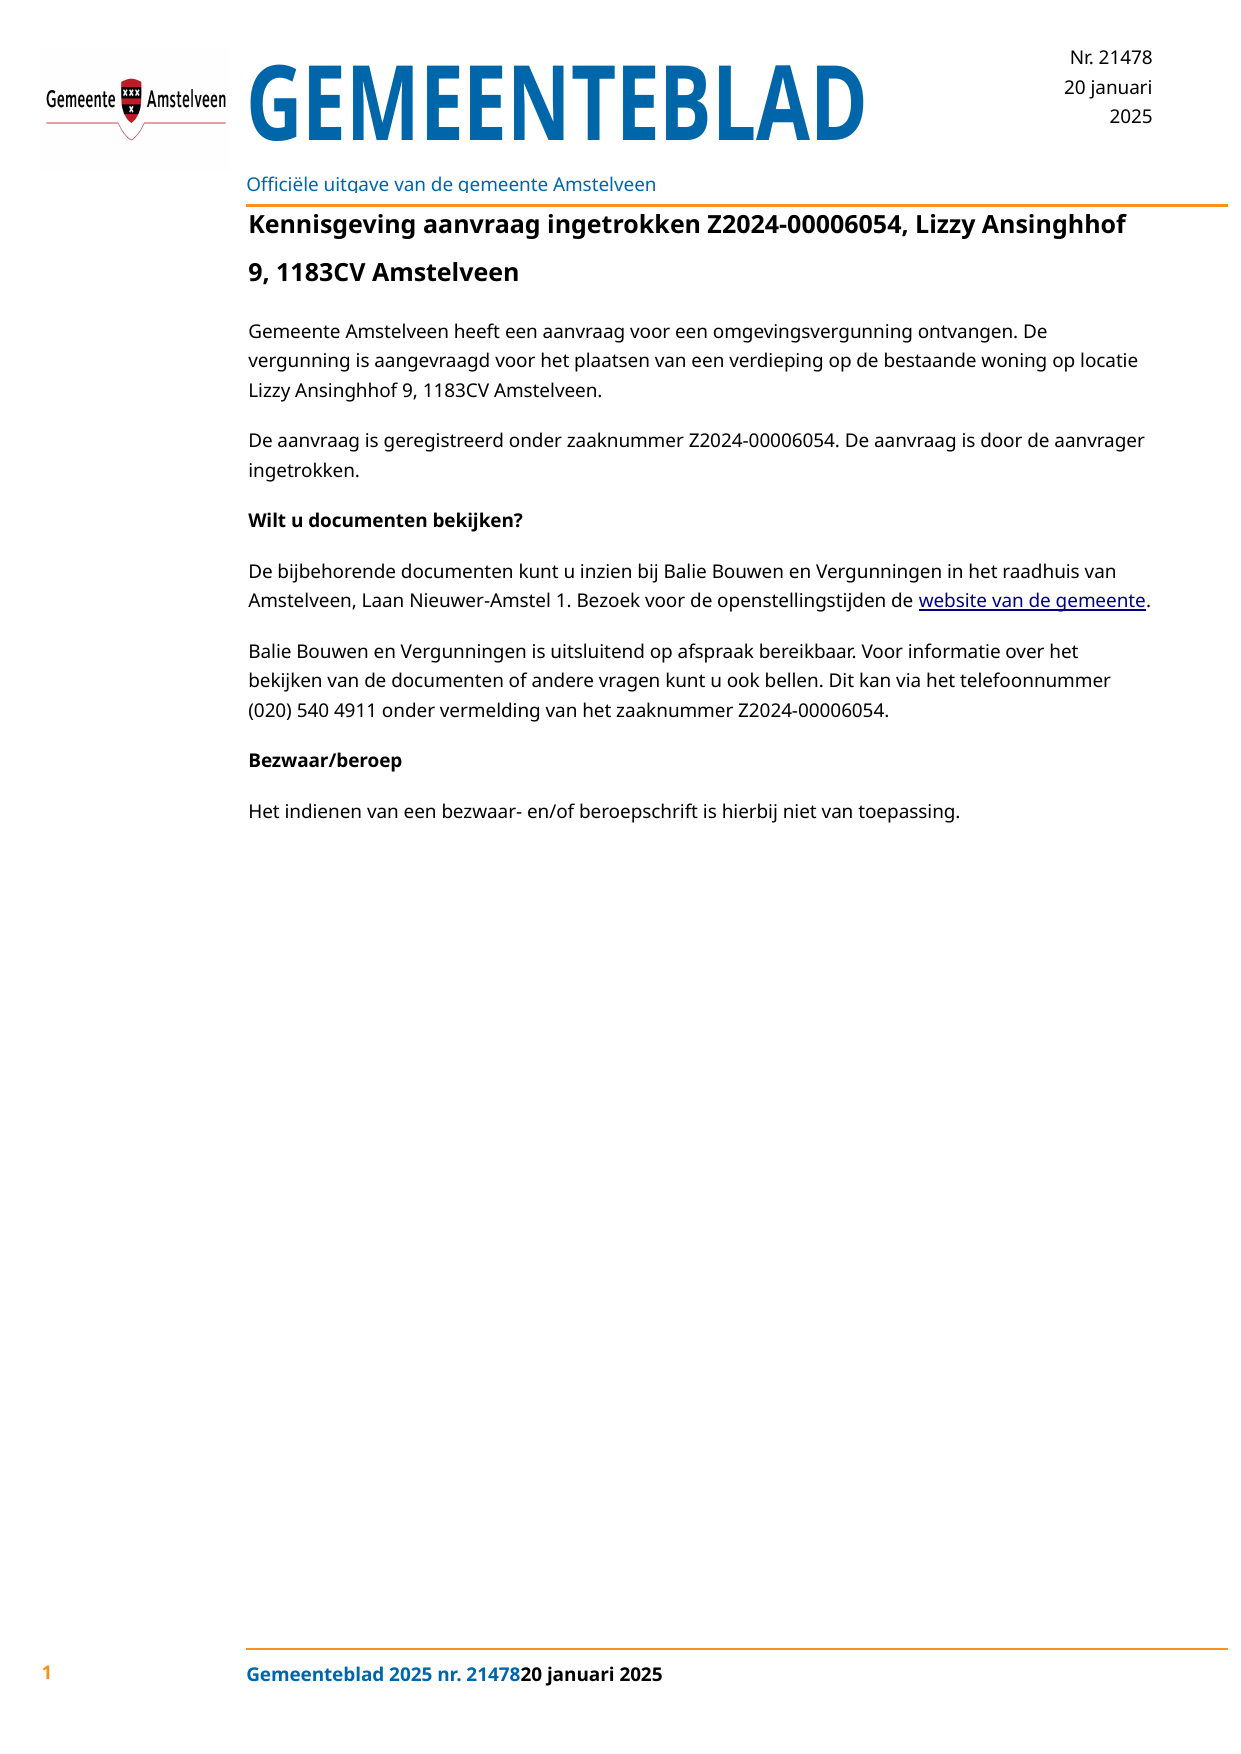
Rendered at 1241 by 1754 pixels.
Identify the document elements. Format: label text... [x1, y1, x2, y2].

text Balie Bouwen en Vergunningen is uitsluitend op afspraak bereikbaar. Voor informatie over het bekijken van de documenten of andere vragen kunt u ook bellen. Dit kan via het telefoonnummer (020) 540 4911 onder vermelding van het zaaknummer Z2024-00006054. [248, 638, 1152, 723]
text Bezwaar/beroep [248, 747, 1152, 773]
text De aanvraag is geregistreerd onder zaaknummer Z2024-00006054. De aanvraag is door de aanvrager ingetrokken. [248, 427, 1152, 483]
picture [41, 47, 231, 172]
text Gemeente Amstelveen heeft een aanvraag voor een omgevingsvergunning ontvangen. De vergunning is aangevraagd voor het plaatsen van een verdieping op de bestaande woning op locatie Lizzy Ansinghhof 9, 1183CV Amstelveen. [248, 318, 1152, 403]
text Wilt u documenten bekijken? [248, 507, 1152, 533]
text Het indienen van een bezwaar- en/of beroepschrift is hierbij niet van toepassing. [248, 798, 1152, 824]
text Kennisgeving aanvraag ingetrokken Z2024-00006054, Lizzy Ansinghhof 9, 1183CV Amstelveen [248, 207, 1152, 288]
text De bijbehorende documenten kunt u inzien bij Balie Bouwen en Vergunningen in het raadhuis van Amstelveen, Laan Nieuwer-Amstel 1. Bezoek voor de openstellingstijden de website van de gemeente. [248, 558, 1152, 613]
